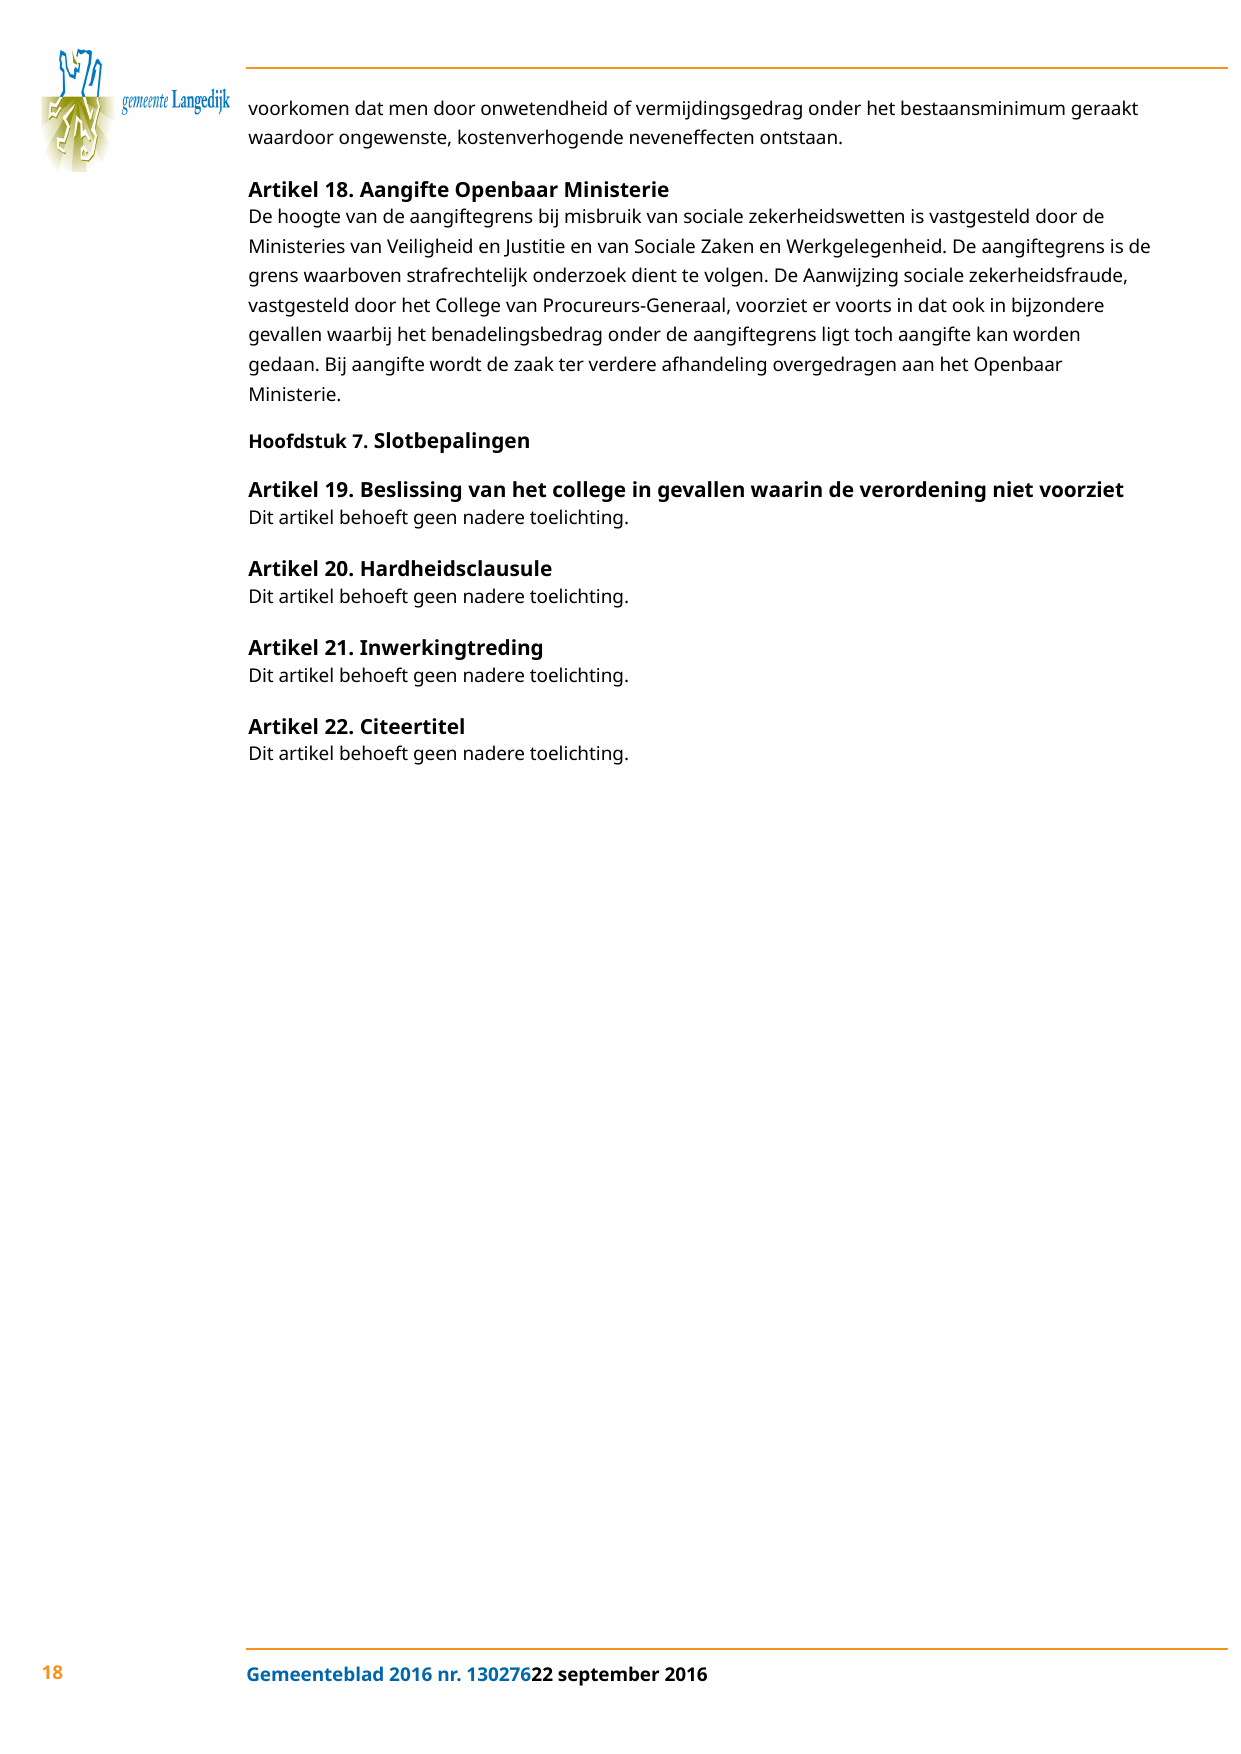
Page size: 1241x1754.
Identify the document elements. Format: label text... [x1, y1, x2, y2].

text Artikel 18. Aangifte Openbaar Ministerie [248, 175, 1152, 203]
text Artikel 21. Inwerkingtreding [248, 633, 1152, 662]
text Artikel 20. Hardheidsclausule [248, 554, 1152, 583]
text Artikel 22. Citeertitel [248, 712, 1152, 741]
text Hoofdstuk 7. Slotbepalingen [248, 426, 1152, 455]
text De hoogte van de aangiftegrens bij misbruik van sociale zekerheidswetten is vastgesteld door de Ministeries van Veiligheid en Justitie en van Sociale Zaken en Werkgelegenheid. De aangiftegrens is de grens waarboven strafrechtelijk onderzoek dient te volgen. De Aanwijzing sociale zekerheidsfraude, vastgesteld door het College van Procureurs-Generaal, voorziet er voorts in dat ook in bijzondere gevallen waarbij het benadelingsbedrag onder de aangiftegrens ligt toch aangifte kan worden gedaan. Bij aangifte wordt de zaak ter verdere afhandeling overgedragen aan het Openbaar Ministerie. [248, 203, 1152, 406]
text Artikel 19. Beslissing van het college in gevallen waarin de verordening niet voorziet [248, 476, 1152, 504]
text Dit artikel behoeft geen nadere toelichting. [248, 504, 1152, 530]
text voorkomen dat men door onwetendheid of vermijdingsgedrag onder het bestaansminimum geraakt waardoor ongewenste, kostenverhogende neveneffecten ontstaan. [248, 95, 1152, 150]
picture [41, 47, 231, 172]
text Dit artikel behoeft geen nadere toelichting. [248, 583, 1152, 609]
text Dit artikel behoeft geen nadere toelichting. [248, 741, 1152, 766]
text Dit artikel behoeft geen nadere toelichting. [248, 662, 1152, 687]
